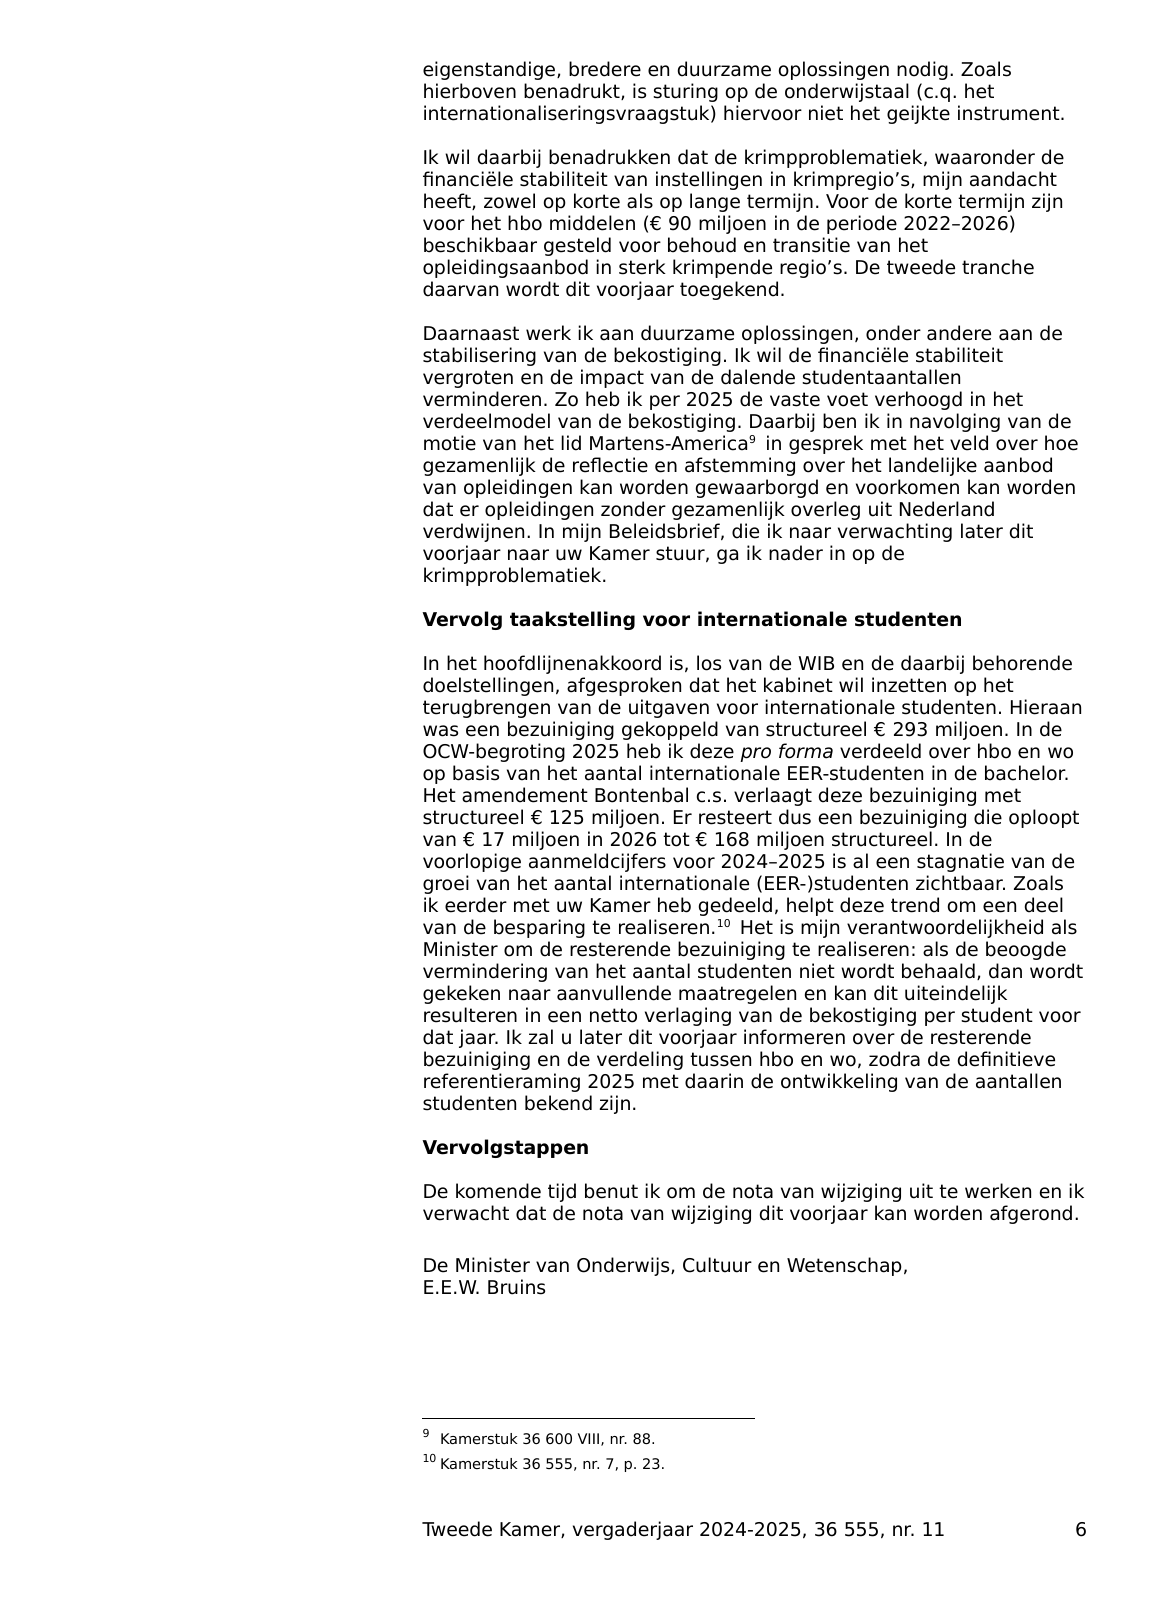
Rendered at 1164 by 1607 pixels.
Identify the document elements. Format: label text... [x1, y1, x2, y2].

subtitle Vervolgstappen [422, 1137, 1087, 1159]
text De komende tijd benut ik om de nota van wijziging uit te werken en ik verwacht dat de nota van wijziging dit voorjaar kan worden afgerond. [422, 1181, 1087, 1225]
text In het hoofdlijnenakkoord is, los van de WIB en de daarbij behorende doelstellingen, afgesproken dat het kabinet wil inzetten op het terugbrengen van de uitgaven voor internationale studenten. Hieraan was een bezuiniging gekoppeld van structureel € 293 miljoen. In de OCW-begroting 2025 heb ik deze pro forma verdeeld over hbo en wo op basis van het aantal internationale EER-studenten in de bachelor. Het amendement Bontenbal c.s. verlaagt deze bezuiniging met structureel € 125 miljoen. Er resteert dus een bezuiniging die oploopt van € 17 miljoen in 2026 tot € 168 miljoen structureel. In de voorlopige aanmeldcijfers voor 2024–2025 is al een stagnatie van de groei van het aantal internationale (EER-)studenten zichtbaar. Zoals ik eerder met uw Kamer heb gedeeld, helpt deze trend om een deel van de besparing te realiseren. Het is mijn verantwoordelijkheid als Minister om de resterende bezuiniging te realiseren: als de beoogde vermindering van het aantal studenten niet wordt behaald, dan wordt gekeken naar aanvullende maatregelen en kan dit uiteindelijk resulteren in een netto verlaging van de bekostiging per student voor dat jaar. Ik zal u later dit voorjaar informeren over de resterende bezuiniging en de verdeling tussen hbo en wo, zodra de definitieve referentieraming 2025 met daarin de ontwikkeling van de aantallen studenten bekend zijn. [422, 653, 1087, 1115]
text Kamerstuk 36 555, nr. 7, p. 23. [422, 1452, 1087, 1474]
text eigenstandige, bredere en duurzame oplossingen nodig. Zoals hierboven benadrukt, is sturing op de onderwijstaal (c.q. het internationaliseringsvraagstuk) hiervoor niet het geijkte instrument. [422, 59, 1087, 125]
text Daarnaast werk ik aan duurzame oplossingen, onder andere aan de stabilisering van de bekostiging. Ik wil de financiële stabiliteit vergroten en de impact van de dalende studentaantallen verminderen. Zo heb ik per 2025 de vaste voet verhoogd in het verdeelmodel van de bekostiging. Daarbij ben ik in navolging van de motie van het lid Martens-America in gesprek met het veld over hoe gezamenlijk de reflectie en afstemming over het landelijke aanbod van opleidingen kan worden gewaarborgd en voorkomen kan worden dat er opleidingen zonder gezamenlijk overleg uit Nederland verdwijnen. In mijn Beleidsbrief, die ik naar verwachting later dit voorjaar naar uw Kamer stuur, ga ik nader in op de krimpproblematiek. [422, 323, 1087, 587]
text Ik wil daarbij benadrukken dat de krimpproblematiek, waaronder de financiële stabiliteit van instellingen in krimpregio’s, mijn aandacht heeft, zowel op korte als op lange termijn. Voor de korte termijn zijn voor het hbo middelen (€ 90 miljoen in de periode 2022–2026) beschikbaar gesteld voor behoud en transitie van het opleidingsaanbod in sterk krimpende regio’s. De tweede tranche daarvan wordt dit voorjaar toegekend. [422, 147, 1087, 301]
text Kamerstuk 36 600 VIII, nr. 88. [422, 1427, 1087, 1449]
text De Minister van Onderwijs, Cultuur en Wetenschap, E.E.W. Bruins [422, 1255, 1087, 1299]
subtitle Vervolg taakstelling voor internationale studenten [422, 609, 1087, 631]
